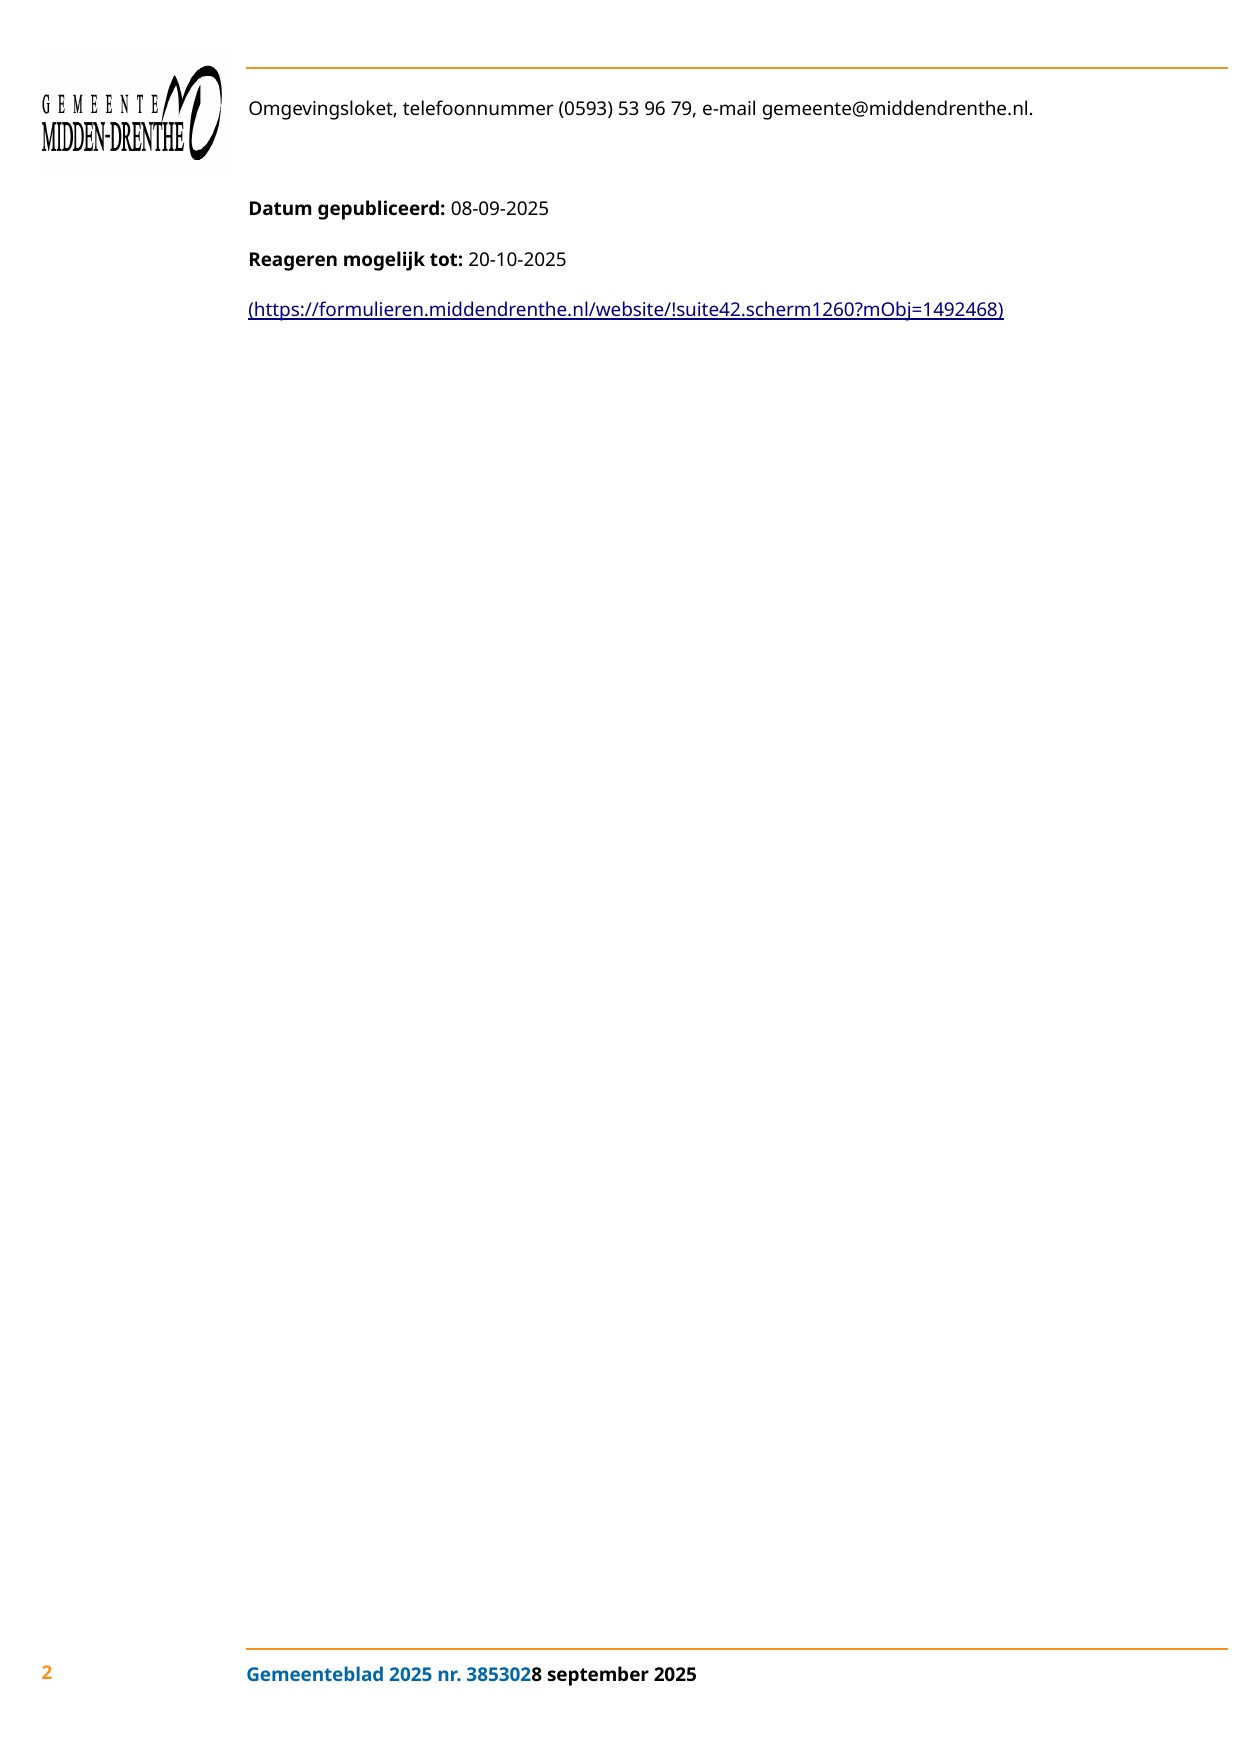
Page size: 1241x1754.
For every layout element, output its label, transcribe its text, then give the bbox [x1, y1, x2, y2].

text Datum gepubliceerd: 08-09-2025 [248, 196, 1152, 221]
picture [41, 47, 231, 172]
text (https://formulieren.middendrenthe.nl/website/!suite42.scherm1260?mObj=1492468) [248, 296, 1152, 322]
text Omgevingsloket, telefoonnummer (0593) 53 96 79, e-mail gemeente@middendrenthe.nl. [248, 95, 1152, 121]
text Reageren mogelijk tot: 20-10-2025 [248, 246, 1152, 272]
